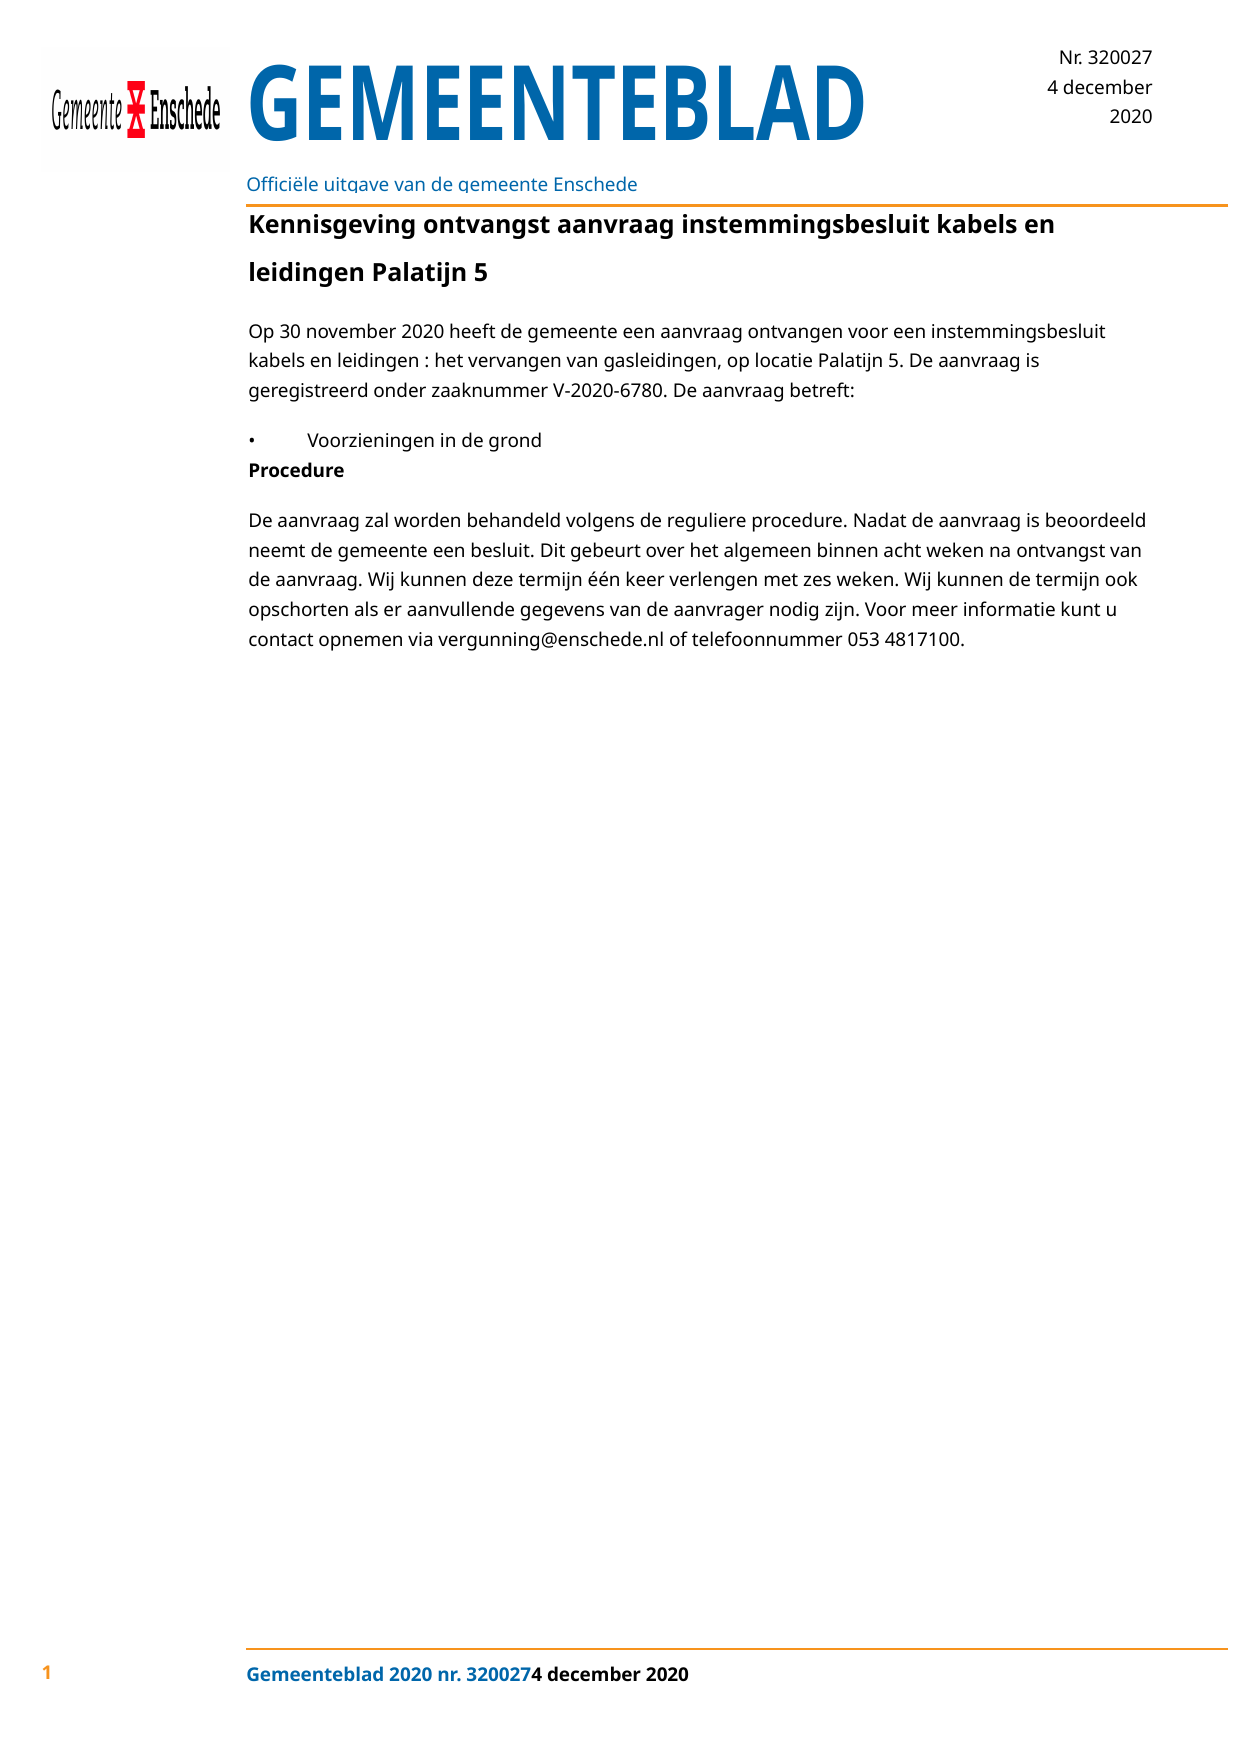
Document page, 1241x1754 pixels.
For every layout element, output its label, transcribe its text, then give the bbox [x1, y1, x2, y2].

text Op 30 november 2020 heeft de gemeente een aanvraag ontvangen voor een instemmingsbesluit kabels en leidingen : het vervangen van gasleidingen, op locatie Palatijn 5. De aanvraag is geregistreerd onder zaaknummer V-2020-6780. De aanvraag betreft: [248, 318, 1152, 403]
text De aanvraag zal worden behandeld volgens de reguliere procedure. Nadat de aanvraag is beoordeeld neemt de gemeente een besluit. Dit gebeurt over het algemeen binnen acht weken na ontvangst van de aanvraag. Wij kunnen deze termijn één keer verlengen met zes weken. Wij kunnen de termijn ook opschorten als er aanvullende gegevens van de aanvrager nodig zijn. Voor meer informatie kunt u contact opnemen via vergunning@enschede.nl of telefoonnummer 053 4817100. [248, 507, 1152, 652]
picture [41, 47, 231, 172]
text Kennisgeving ontvangst aanvraag instemmingsbesluit kabels en leidingen Palatijn 5 [248, 207, 1152, 288]
text Procedure [248, 457, 1152, 483]
list Voorzieningen in de grond [248, 427, 1152, 453]
